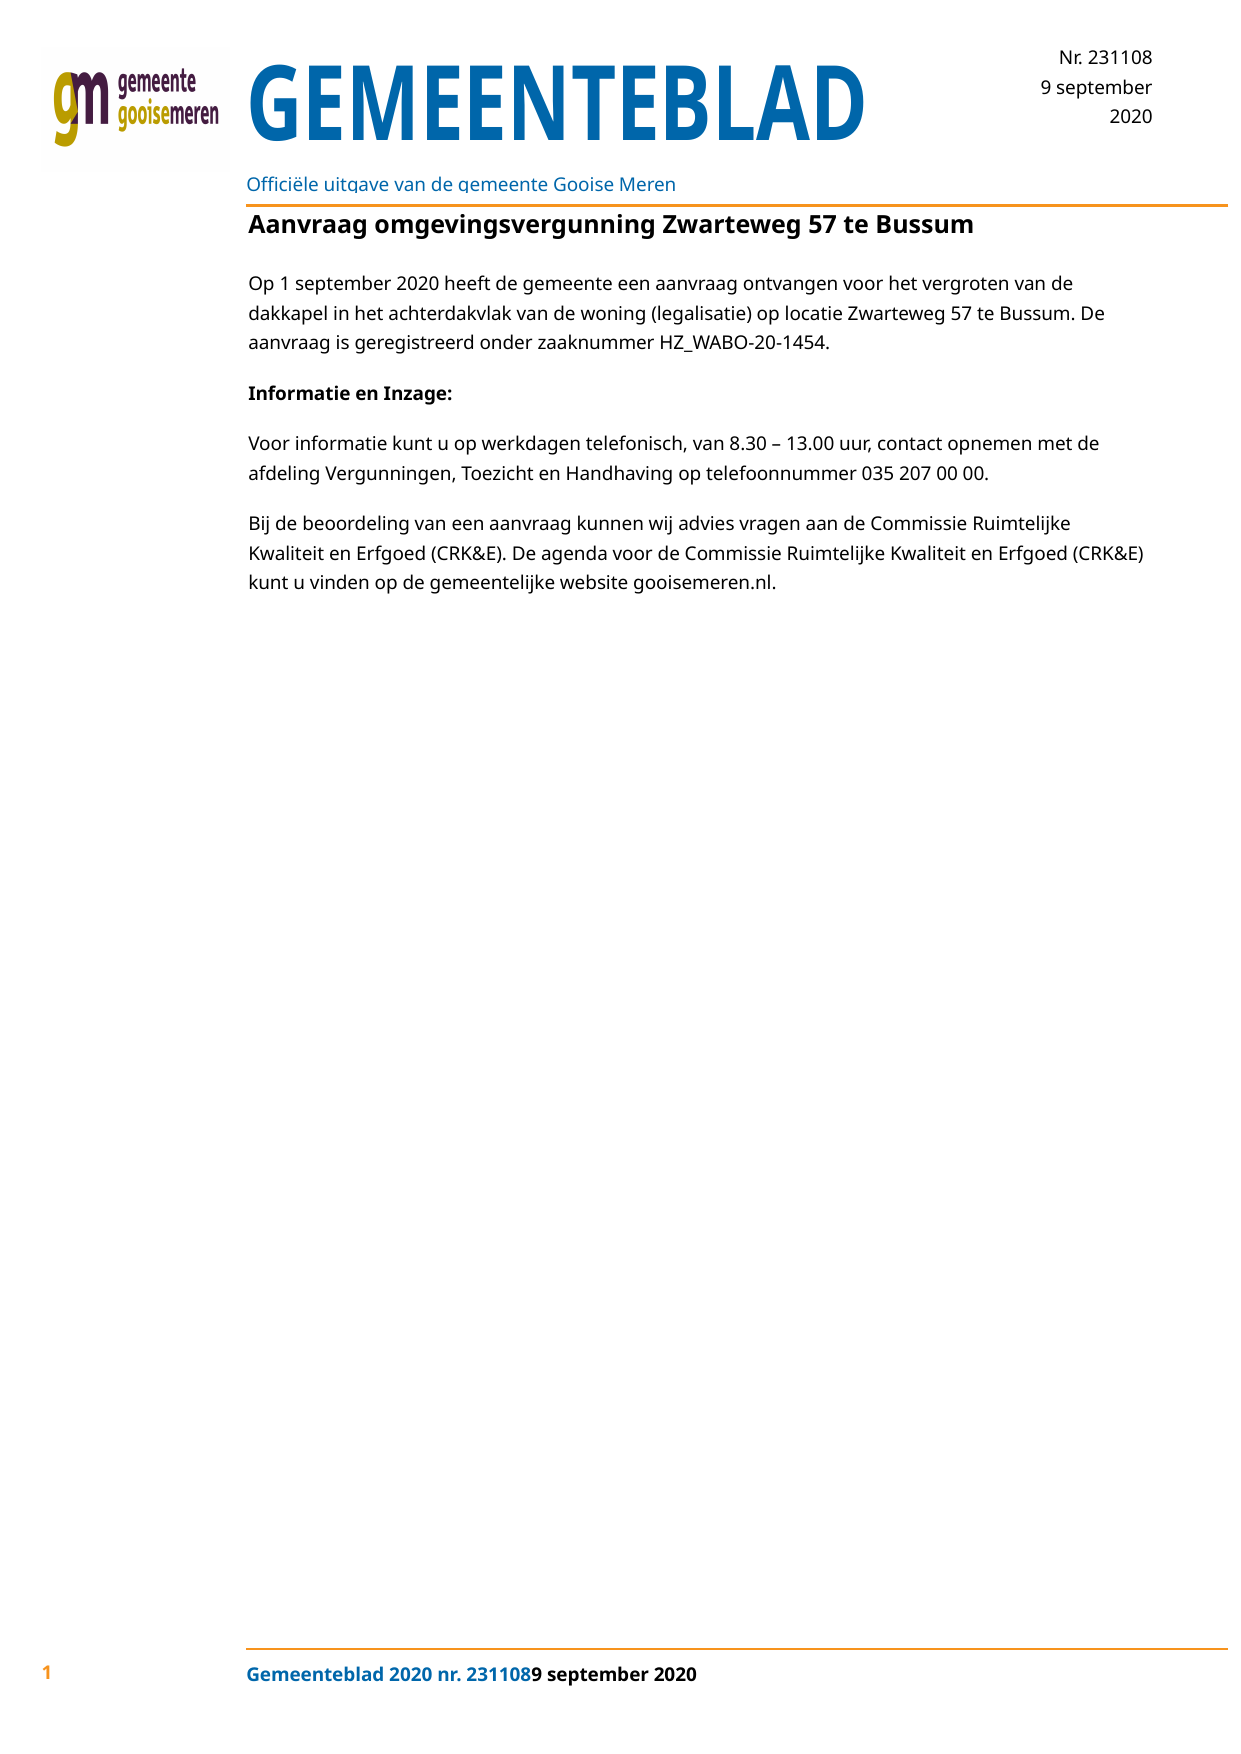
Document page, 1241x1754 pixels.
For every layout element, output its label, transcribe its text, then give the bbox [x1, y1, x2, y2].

text Bij de beoordeling van een aanvraag kunnen wij advies vragen aan de Commissie Ruimtelijke Kwaliteit en Erfgoed (CRK&E). De agenda voor de Commissie Ruimtelijke Kwaliteit en Erfgoed (CRK&E) kunt u vinden op de gemeentelijke website gooisemeren.nl. [248, 510, 1152, 595]
picture [41, 47, 231, 172]
text Voor informatie kunt u op werkdagen telefonisch, van 8.30 – 13.00 uur, contact opnemen met de afdeling Vergunningen, Toezicht en Handhaving op telefoonnummer 035 207 00 00. [248, 430, 1152, 486]
text Informatie en Inzage: [248, 380, 1152, 406]
text Op 1 september 2020 heeft de gemeente een aanvraag ontvangen voor het vergroten van de dakkapel in het achterdakvlak van de woning (legalisatie) op locatie Zwarteweg 57 te Bussum. De aanvraag is geregistreerd onder zaaknummer HZ_WABO-20-1454. [248, 270, 1152, 355]
text Aanvraag omgevingsvergunning Zwarteweg 57 te Bussum [248, 207, 1152, 241]
